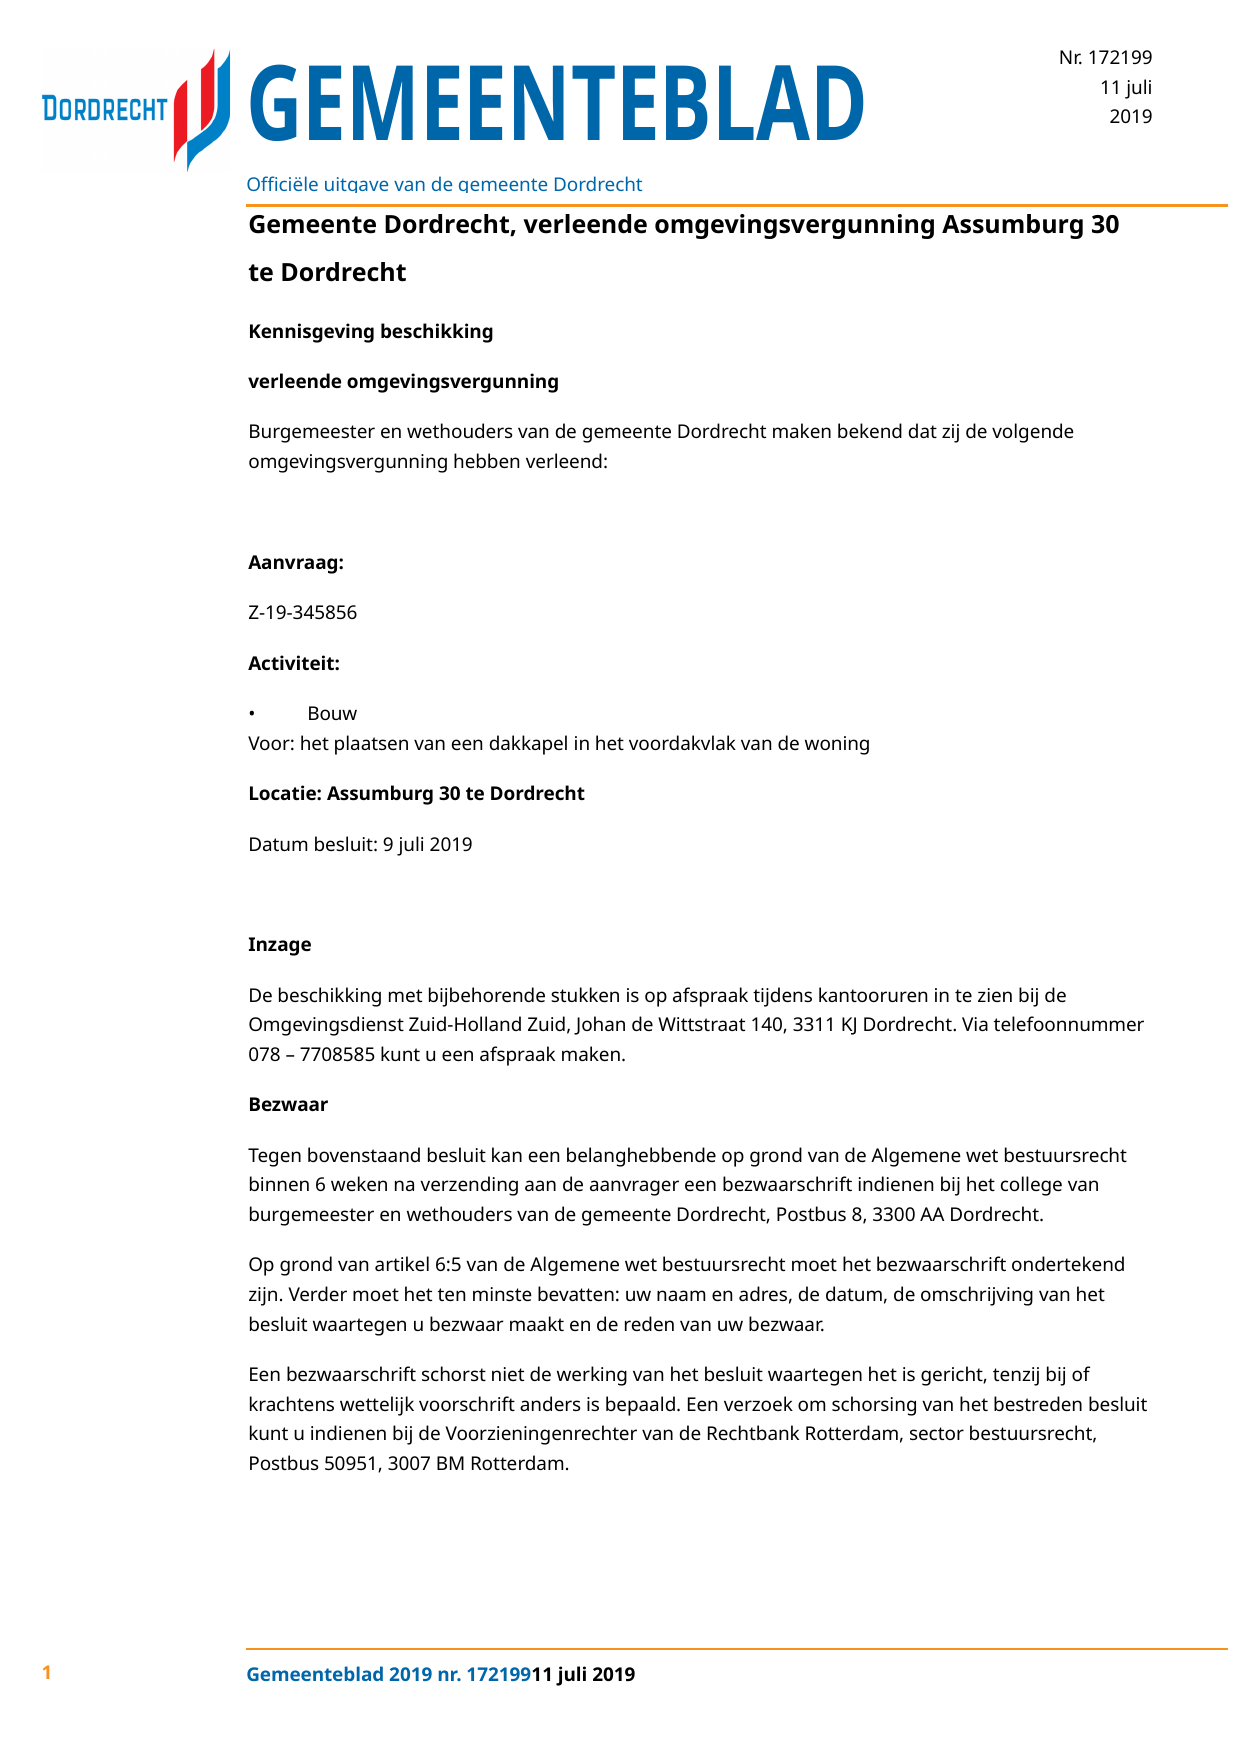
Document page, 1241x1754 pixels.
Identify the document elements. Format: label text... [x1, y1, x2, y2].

text Aanvraag: [248, 549, 1152, 575]
text Op grond van artikel 6:5 van de Algemene wet bestuursrecht moet het bezwaarschrift ondertekend zijn. Verder moet het ten minste bevatten: uw naam en adres, de datum, de omschrijving van het besluit waartegen u bezwaar maakt en de reden van uw bezwaar. [248, 1252, 1152, 1337]
text Burgemeester en wethouders van de gemeente Dordrecht maken bekend dat zij de volgende omgevingsvergunning hebben verleend: [248, 419, 1152, 474]
text Activiteit: [248, 650, 1152, 676]
picture [41, 47, 231, 172]
text Gemeente Dordrecht, verleende omgevingsvergunning Assumburg 30 te Dordrecht [248, 207, 1152, 288]
text Datum besluit: 9 juli 2019 [248, 831, 1152, 857]
text Inzage [248, 932, 1152, 957]
text Een bezwaarschrift schorst niet de werking van het besluit waartegen het is gericht, tenzij bij of krachtens wettelijk voorschrift anders is bepaald. Een verzoek om schorsing van het bestreden besluit kunt u indienen bij de Voorzieningenrechter van de Rechtbank Rotterdam, sector bestuursrecht, Postbus 50951, 3007 BM Rotterdam. [248, 1361, 1152, 1476]
list Bouw [248, 700, 1152, 726]
text Kennisgeving beschikking [248, 318, 1152, 344]
text Tegen bovenstaand besluit kan een belanghebbende op grond van de Algemene wet bestuursrecht binnen 6 weken na verzending aan de aanvrager een bezwaarschrift indienen bij het college van burgemeester en wethouders van de gemeente Dordrecht, Postbus 8, 3300 AA Dordrecht. [248, 1142, 1152, 1227]
text verleende omgevingsvergunning [248, 368, 1152, 394]
text Locatie: Assumburg 30 te Dordrecht [248, 780, 1152, 806]
text De beschikking met bijbehorende stukken is op afspraak tijdens kantooruren in te zien bij de Omgevingsdienst Zuid-Holland Zuid, Johan de Wittstraat 140, 3311 KJ Dordrecht. Via telefoonnummer 078 – 7708585 kunt u een afspraak maken. [248, 982, 1152, 1067]
text Voor: het plaatsen van een dakkapel in het voordakvlak van de woning [248, 730, 1152, 756]
text Z-19-345856 [248, 599, 1152, 625]
text Bezwaar [248, 1092, 1152, 1117]
